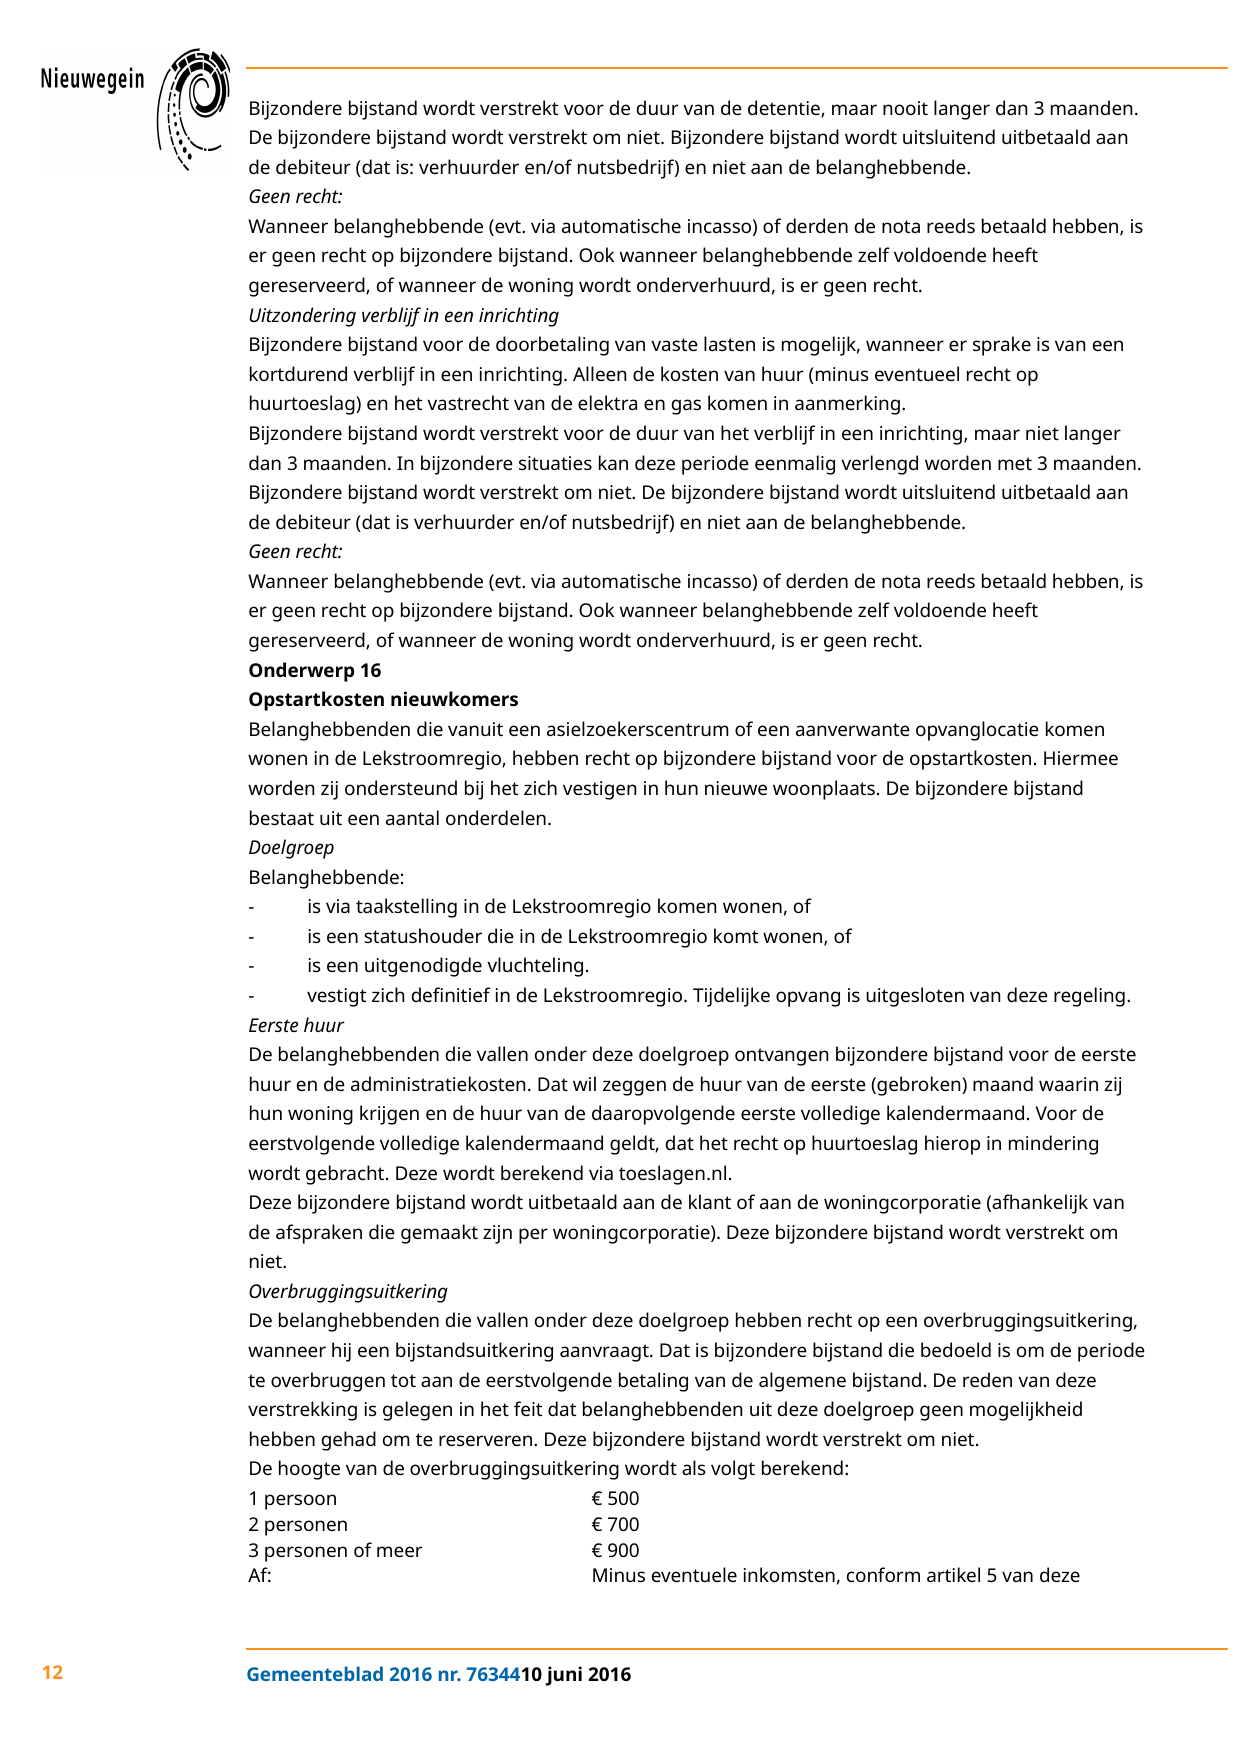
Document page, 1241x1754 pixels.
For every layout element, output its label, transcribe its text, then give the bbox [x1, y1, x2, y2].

text Deze bijzondere bijstand wordt uitbetaald aan de klant of aan de woningcorporatie (afhankelijk van de afspraken die gemaakt zijn per woningcorporatie). Deze bijzondere bijstand wordt verstrekt om niet. [248, 1189, 1152, 1274]
table_cell 3 personen of meer [248, 1537, 591, 1562]
text Bijzondere bijstand voor de doorbetaling van vaste lasten is mogelijk, wanneer er sprake is van een kortdurend verblijf in een inrichting. Alleen de kosten van huur (minus eventueel recht op huurtoeslag) en het vastrecht van de elektra en gas komen in aanmerking. [248, 331, 1152, 416]
table_cell Minus eventuele inkomsten, conform artikel 5 van deze [591, 1563, 1152, 1588]
text Doelgroep [248, 834, 1152, 860]
text Onderwerp 16 [248, 657, 1152, 683]
list vestigt zich definitief in de Lekstroomregio. Tijdelijke opvang is uitgesloten van deze regeling. [248, 982, 1152, 1008]
text Belanghebbenden die vanuit een asielzoekerscentrum of een aanverwante opvanglocatie komen wonen in de Lekstroomregio, hebben recht op bijzondere bijstand voor de opstartkosten. Hiermee worden zij ondersteund bij het zich vestigen in hun nieuwe woonplaats. De bijzondere bijstand bestaat uit een aantal onderdelen. [248, 716, 1152, 831]
text Geen recht: [248, 183, 1152, 209]
text Uitzondering verblijf in een inrichting [248, 302, 1152, 328]
text Wanneer belanghebbende (evt. via automatische incasso) of derden de nota reeds betaald hebben, is er geen recht op bijzondere bijstand. Ook wanneer belanghebbende zelf voldoende heeft gereserveerd, of wanneer de woning wordt onderverhuurd, is er geen recht. [248, 213, 1152, 298]
list is een uitgenodigde vluchteling. [248, 953, 1152, 978]
list is een statushouder die in de Lekstroomregio komt wonen, of [248, 923, 1152, 949]
text Opstartkosten nieuwkomers [248, 686, 1152, 712]
text Geen recht: [248, 538, 1152, 564]
text Eerste huur [248, 1012, 1152, 1038]
table_header € 500 [591, 1485, 1152, 1511]
text De belanghebbenden die vallen onder deze doelgroep hebben recht op een overbruggingsuitkering, wanneer hij een bijstandsuitkering aanvraagt. Dat is bijzondere bijstand die bedoeld is om de periode te overbruggen tot aan de eerstvolgende betaling van de algemene bijstand. De reden van deze verstrekking is gelegen in het feit dat belanghebbenden uit deze doelgroep geen mogelijkheid hebben gehad om te reserveren. Deze bijzondere bijstand wordt verstrekt om niet. [248, 1308, 1152, 1452]
table_cell Af: [248, 1563, 591, 1588]
text Bijzondere bijstand wordt verstrekt voor de duur van het verblijf in een inrichting, maar niet langer dan 3 maanden. In bijzondere situaties kan deze periode eenmalig verlengd worden met 3 maanden. Bijzondere bijstand wordt verstrekt om niet. De bijzondere bijstand wordt uitsluitend uitbetaald aan de debiteur (dat is verhuurder en/of nutsbedrijf) en niet aan de belanghebbende. [248, 420, 1152, 535]
table_header 1 persoon [248, 1485, 591, 1511]
text Bijzondere bijstand wordt verstrekt voor de duur van de detentie, maar nooit langer dan 3 maanden. De bijzondere bijstand wordt verstrekt om niet. Bijzondere bijstand wordt uitsluitend uitbetaald aan de debiteur (dat is: verhuurder en/of nutsbedrijf) en niet aan de belanghebbende. [248, 95, 1152, 180]
picture [41, 47, 231, 172]
table_cell € 700 [591, 1511, 1152, 1537]
text De hoogte van de overbruggingsuitkering wordt als volgt berekend: [248, 1456, 1152, 1481]
table_cell 2 personen [248, 1511, 591, 1537]
table_cell € 900 [591, 1537, 1152, 1562]
text Belanghebbende: [248, 864, 1152, 890]
text De belanghebbenden die vallen onder deze doelgroep ontvangen bijzondere bijstand voor de eerste huur en de administratiekosten. Dat wil zeggen de huur van de eerste (gebroken) maand waarin zij hun woning krijgen en de huur van de daaropvolgende eerste volledige kalendermaand. Voor de eerstvolgende volledige kalendermaand geldt, dat het recht op huurtoeslag hierop in mindering wordt gebracht. Deze wordt berekend via toeslagen.nl. [248, 1041, 1152, 1186]
text Overbruggingsuitkering [248, 1278, 1152, 1304]
list is via taakstelling in de Lekstroomregio komen wonen, of [248, 893, 1152, 919]
text Wanneer belanghebbende (evt. via automatische incasso) of derden de nota reeds betaald hebben, is er geen recht op bijzondere bijstand. Ook wanneer belanghebbende zelf voldoende heeft gereserveerd, of wanneer de woning wordt onderverhuurd, is er geen recht. [248, 568, 1152, 653]
